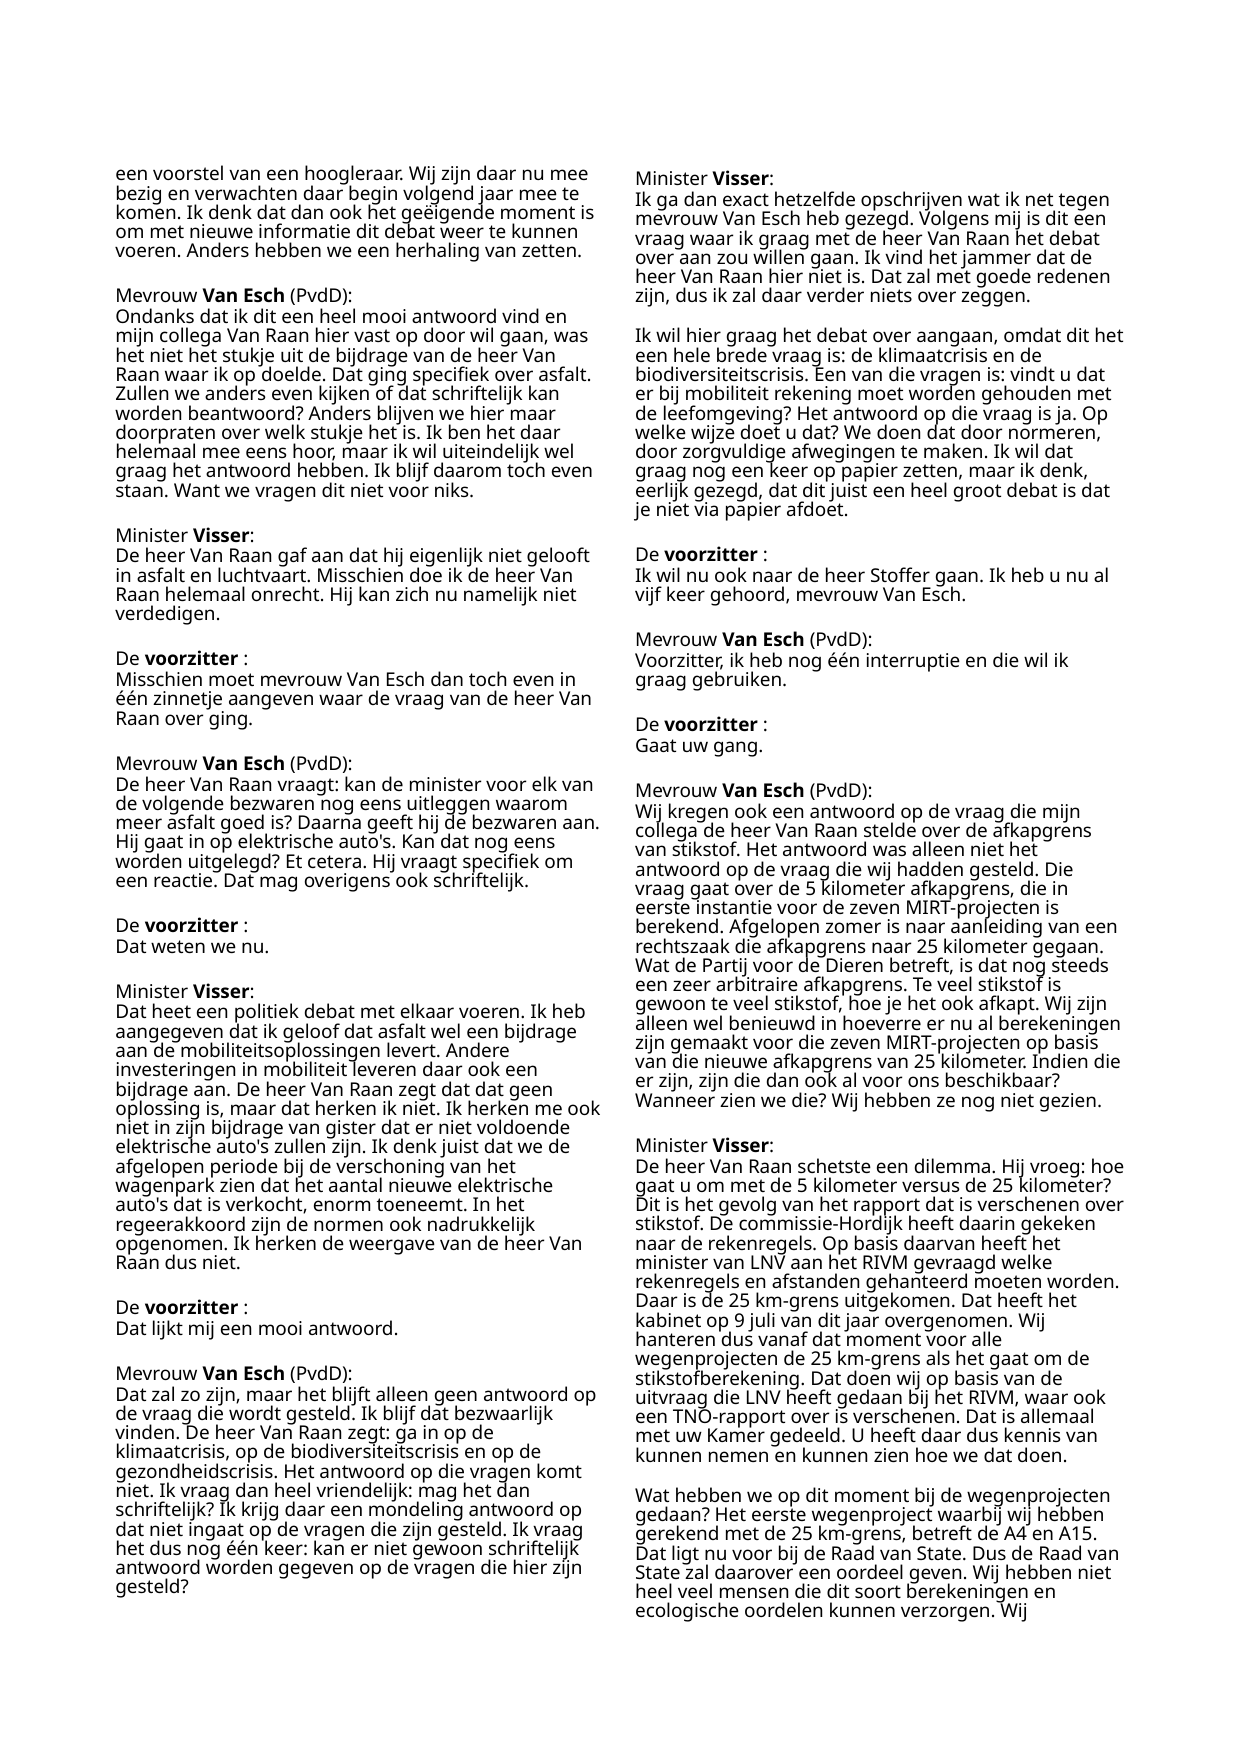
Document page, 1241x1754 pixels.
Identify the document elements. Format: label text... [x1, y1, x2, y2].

text Mevrouw Van Esch (PvdD): [635, 777, 1125, 803]
text Minister Visser: [635, 1132, 1125, 1158]
text De voorzitter : [115, 645, 605, 671]
text Dat weten we nu. [115, 938, 605, 957]
text Mevrouw Van Esch (PvdD): [635, 626, 1125, 652]
text De heer Van Raan gaf aan dat hij eigenlijk niet gelooft in asfalt en luchtvaart. Misschien doe ik de heer Van Raan helemaal onrecht. Hij kan zich nu namelijk niet verdedigen. [115, 547, 605, 624]
text Minister Visser: [115, 978, 605, 1003]
text een voorstel van een hoogleraar. Wij zijn daar nu mee bezig en verwachten daar begin volgend jaar mee te komen. Ik denk dat dan ook het geëigende moment is om met nieuwe informatie dit debat weer te kunnen voeren. Anders hebben we een herhaling van zetten. [115, 165, 605, 262]
text Ik ga dan exact hetzelfde opschrijven wat ik net tegen mevrouw Van Esch heb gezegd. Volgens mij is dit een vraag waar ik graag met de heer Van Raan het debat over aan zou willen gaan. Ik vind het jammer dat de heer Van Raan hier niet is. Dat zal met goede redenen zijn, dus ik zal daar verder niets over zeggen. [635, 191, 1125, 307]
text Ondanks dat ik dit een heel mooi antwoord vind en mijn collega Van Raan hier vast op door wil gaan, was het niet het stukje uit de bijdrage van de heer Van Raan waar ik op doelde. Dat ging specifiek over asfalt. Zullen we anders even kijken of dat schriftelijk kan worden beantwoord? Anders blijven we hier maar doorpraten over welk stukje het is. Ik ben het daar helemaal mee eens hoor, maar ik wil uiteindelijk wel graag het antwoord hebben. Ik blijf daarom toch even staan. Want we vragen dit niet voor niks. [115, 308, 605, 501]
text Minister Visser: [635, 165, 1125, 191]
text De heer Van Raan schetste een dilemma. Hij vroeg: hoe gaat u om met de 5 kilometer versus de 25 kilometer? Dit is het gevolg van het rapport dat is verschenen over stikstof. De commissie-Hordijk heeft daarin gekeken naar de rekenregels. Op basis daarvan heeft het minister van LNV aan het RIVM gevraagd welke rekenregels en afstanden gehanteerd moeten worden. Daar is de 25 km-grens uitgekomen. Dat heeft het kabinet op 9 juli van dit jaar overgenomen. Wij hanteren dus vanaf dat moment voor alle wegenprojecten de 25 km-grens als het gaat om de stikstofberekening. Dat doen wij op basis van de uitvraag die LNV heeft gedaan bij het RIVM, waar ook een TNO-rapport over is verschenen. Dat is allemaal met uw Kamer gedeeld. U heeft daar dus kennis van kunnen nemen en kunnen zien hoe we dat doen. [635, 1158, 1125, 1466]
text Ik wil hier graag het debat over aangaan, omdat dit het een hele brede vraag is: de klimaatcrisis en de biodiversiteitscrisis. Een van die vragen is: vindt u dat er bij mobiliteit rekening moet worden gehouden met de leefomgeving? Het antwoord op die vraag is ja. Op welke wijze doet u dat? We doen dat door normeren, door zorgvuldige afwegingen te maken. Ik wil dat graag nog een keer op papier zetten, maar ik denk, eerlijk gezegd, dat dit juist een heel groot debat is dat je niet via papier afdoet. [635, 327, 1125, 520]
text Mevrouw Van Esch (PvdD): [115, 750, 605, 776]
text Wat hebben we op dit moment bij de wegenprojecten gedaan? Het eerste wegenproject waarbij wij hebben gerekend met de 25 km-grens, betreft de A4 en A15. Dat ligt nu voor bij de Raad van State. Dus de Raad van State zal daarover een oordeel geven. Wij hebben niet heel veel mensen die dit soort berekeningen en ecologische oordelen kunnen verzorgen. Wij [635, 1487, 1125, 1622]
text De heer Van Raan vraagt: kan de minister voor elk van de volgende bezwaren nog eens uitleggen waarom meer asfalt goed is? Daarna geeft hij de bezwaren aan. Hij gaat in op elektrische auto's. Kan dat nog eens worden uitgelegd? Et cetera. Hij vraagt specifiek om een reactie. Dat mag overigens ook schriftelijk. [115, 776, 605, 891]
text Dat lijkt mij een mooi antwoord. [115, 1320, 605, 1339]
text Minister Visser: [115, 522, 605, 547]
text Voorzitter, ik heb nog één interruptie en die wil ik graag gebruiken. [635, 652, 1125, 690]
text Misschien moet mevrouw Van Esch dan toch even in één zinnetje aangeven waar de vraag van de heer Van Raan over ging. [115, 671, 605, 729]
text De voorzitter : [115, 912, 605, 938]
text De voorzitter : [635, 711, 1125, 737]
text De voorzitter : [115, 1294, 605, 1320]
text Dat heet een politiek debat met elkaar voeren. Ik heb aangegeven dat ik geloof dat asfalt wel een bijdrage aan de mobiliteitsoplossingen levert. Andere investeringen in mobiliteit leveren daar ook een bijdrage aan. De heer Van Raan zegt dat dat geen oplossing is, maar dat herken ik niet. Ik herken me ook niet in zijn bijdrage van gister dat er niet voldoende elektrische auto's zullen zijn. Ik denk juist dat we de afgelopen periode bij de verschoning van het wagenpark zien dat het aantal nieuwe elektrische auto's dat is verkocht, enorm toeneemt. In het regeerakkoord zijn de normen ook nadrukkelijk opgenomen. Ik herken de weergave van de heer Van Raan dus niet. [115, 1003, 605, 1273]
text Gaat uw gang. [635, 737, 1125, 756]
text Mevrouw Van Esch (PvdD): [115, 282, 605, 308]
text Mevrouw Van Esch (PvdD): [115, 1360, 605, 1386]
text Ik wil nu ook naar de heer Stoffer gaan. Ik heb u nu al vijf keer gehoord, mevrouw Van Esch. [635, 567, 1125, 605]
text De voorzitter : [635, 541, 1125, 567]
text Dat zal zo zijn, maar het blijft alleen geen antwoord op de vraag die wordt gesteld. Ik blijf dat bezwaarlijk vinden. De heer Van Raan zegt: ga in op de klimaatcrisis, op de biodiversiteitscrisis en op de gezondheidscrisis. Het antwoord op die vragen komt niet. Ik vraag dan heel vriendelijk: mag het dan schriftelijk? Ik krijg daar een mondeling antwoord op dat niet ingaat op de vragen die zijn gesteld. Ik vraag het dus nog één keer: kan er niet gewoon schriftelijk antwoord worden gegeven op de vragen die hier zijn gesteld? [115, 1386, 605, 1598]
text Wij kregen ook een antwoord op de vraag die mijn collega de heer Van Raan stelde over de afkapgrens van stikstof. Het antwoord was alleen niet het antwoord op de vraag die wij hadden gesteld. Die vraag gaat over de 5 kilometer afkapgrens, die in eerste instantie voor de zeven MIRT-projecten is berekend. Afgelopen zomer is naar aanleiding van een rechtszaak die afkapgrens naar 25 kilometer gegaan. Wat de Partij voor de Dieren betreft, is dat nog steeds een zeer arbitraire afkapgrens. Te veel stikstof is gewoon te veel stikstof, hoe je het ook afkapt. Wij zijn alleen wel benieuwd in hoeverre er nu al berekeningen zijn gemaakt voor die zeven MIRT-projecten op basis van die nieuwe afkapgrens van 25 kilometer. Indien die er zijn, zijn die dan ook al voor ons beschikbaar? Wanneer zien we die? Wij hebben ze nog niet gezien. [635, 803, 1125, 1111]
